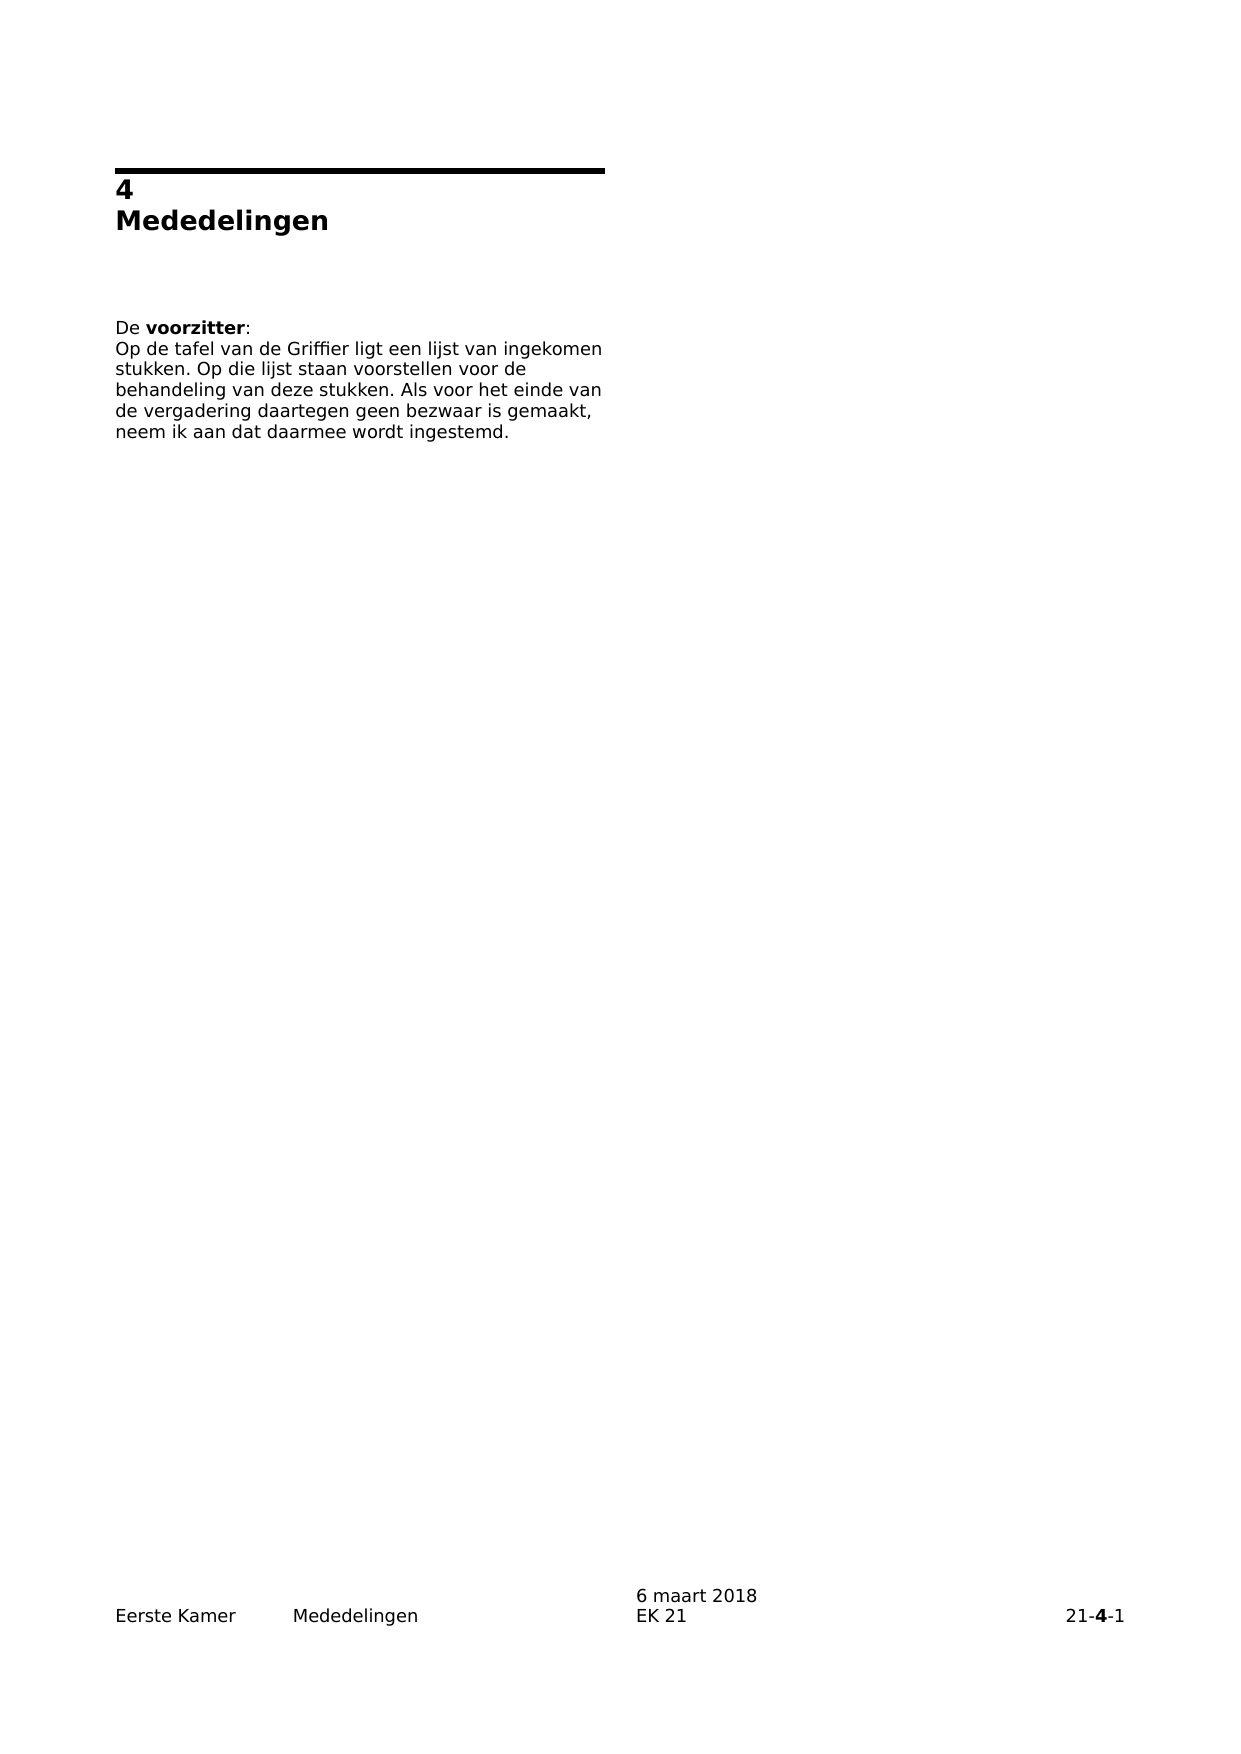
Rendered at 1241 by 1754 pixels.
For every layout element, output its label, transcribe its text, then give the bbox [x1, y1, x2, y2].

text Op de tafel van de Griffier ligt een lijst van ingekomen stukken. Op die lijst staan voorstellen voor de behandeling van deze stukken. Als voor het einde van de vergadering daartegen geen bezwaar is gemaakt, neem ik aan dat daarmee wordt ingestemd. [115, 338, 605, 442]
text De voorzitter: [115, 318, 605, 338]
title 4 Mededelingen [115, 174, 605, 237]
